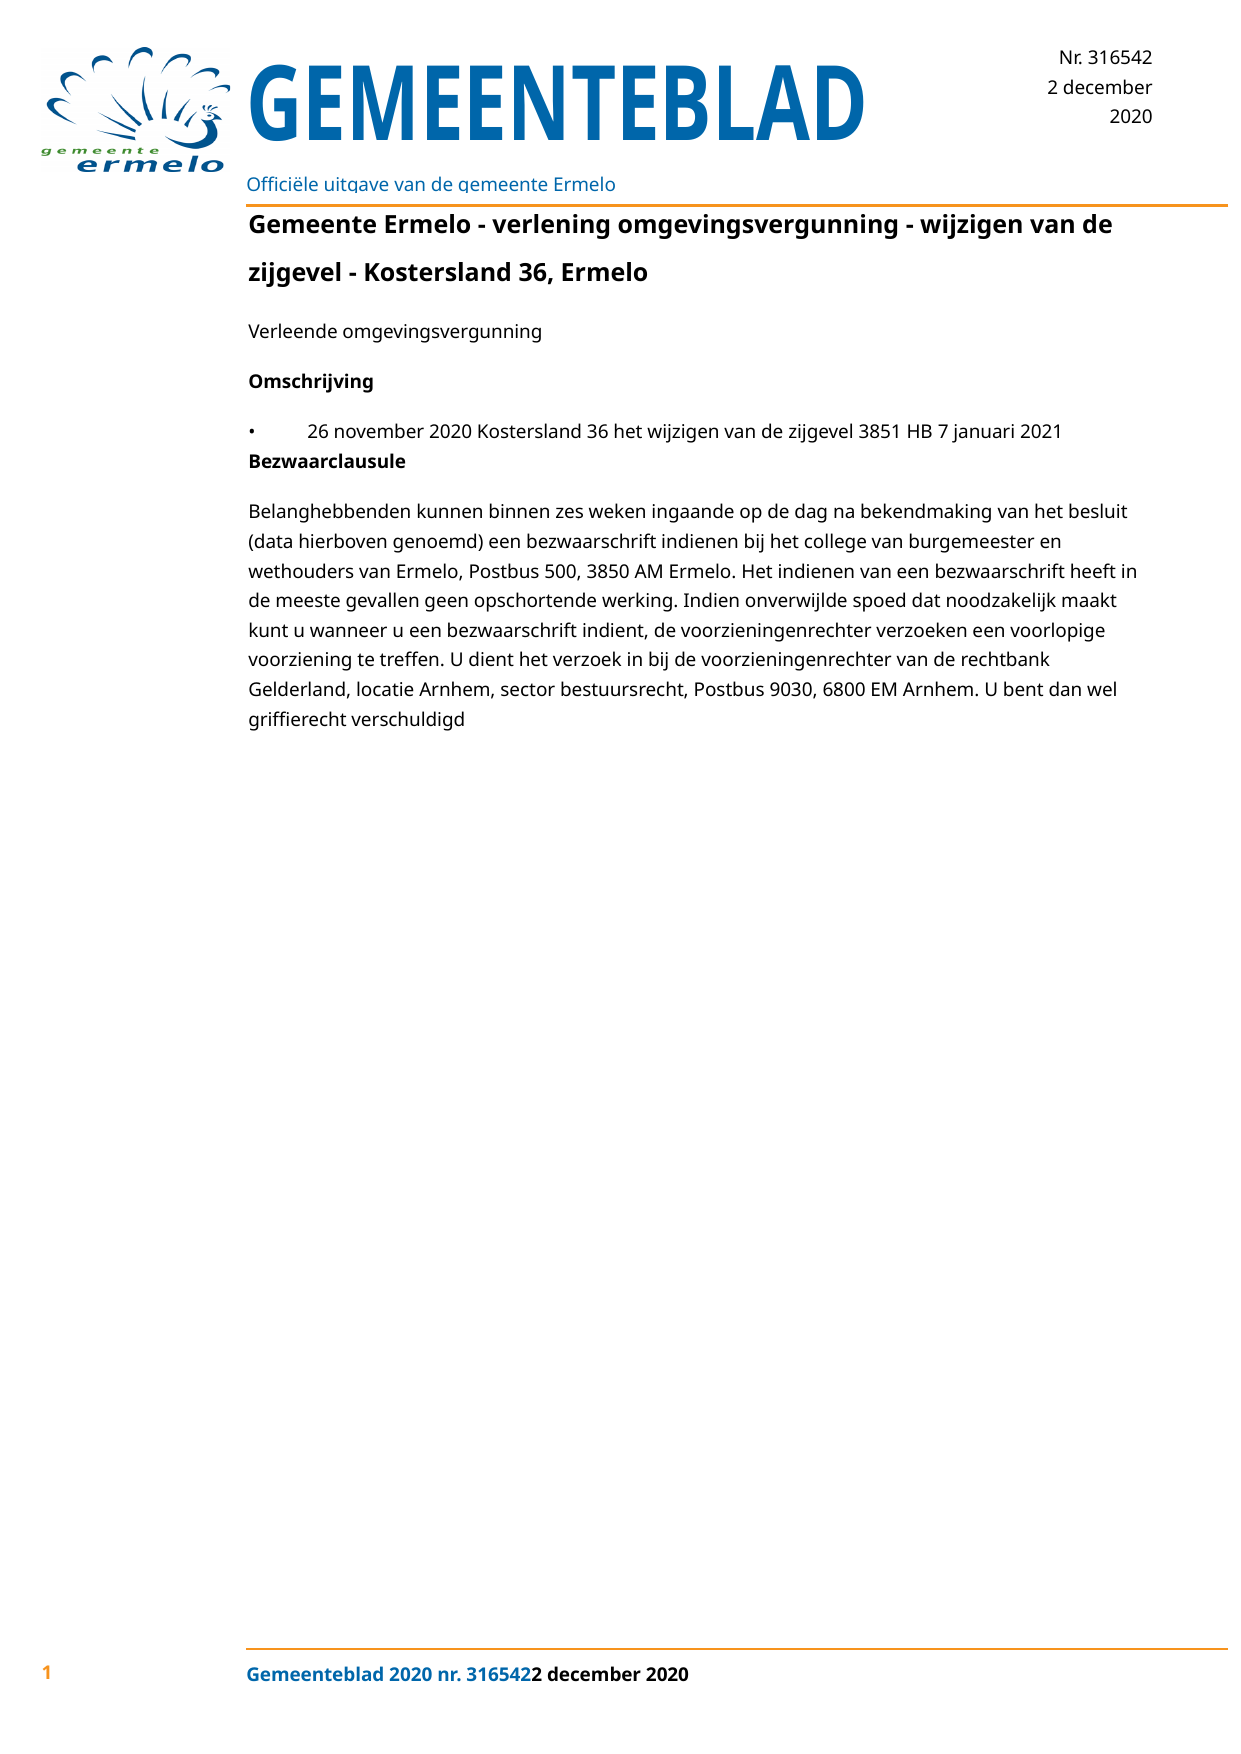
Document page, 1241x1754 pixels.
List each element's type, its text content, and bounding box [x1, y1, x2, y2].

text Belanghebbenden kunnen binnen zes weken ingaande op de dag na bekendmaking van het besluit (data hierboven genoemd) een bezwaarschrift indienen bij het college van burgemeester en wethouders van Ermelo, Postbus 500, 3850 AM Ermelo. Het indienen van een bezwaarschrift heeft in de meeste gevallen geen opschortende werking. Indien onverwijlde spoed dat noodzakelijk maakt kunt u wanneer u een bezwaarschrift indient, de voorzieningenrechter verzoeken een voorlopige voorziening te treffen. U dient het verzoek in bij de voorzieningenrechter van de rechtbank Gelderland, locatie Arnhem, sector bestuursrecht, Postbus 9030, 6800 EM Arnhem. U bent dan wel griffierecht verschuldigd [248, 499, 1152, 732]
picture [41, 47, 231, 172]
text Gemeente Ermelo - verlening omgevingsvergunning - wijzigen van de zijgevel - Kostersland 36, Ermelo [248, 207, 1152, 288]
text Verleende omgevingsvergunning [248, 318, 1152, 344]
text Omschrijving [248, 368, 1152, 394]
text Bezwaarclausule [248, 448, 1152, 474]
list 26 november 2020 Kostersland 36 het wijzigen van de zijgevel 3851 HB 7 januari 2021 [248, 419, 1152, 444]
